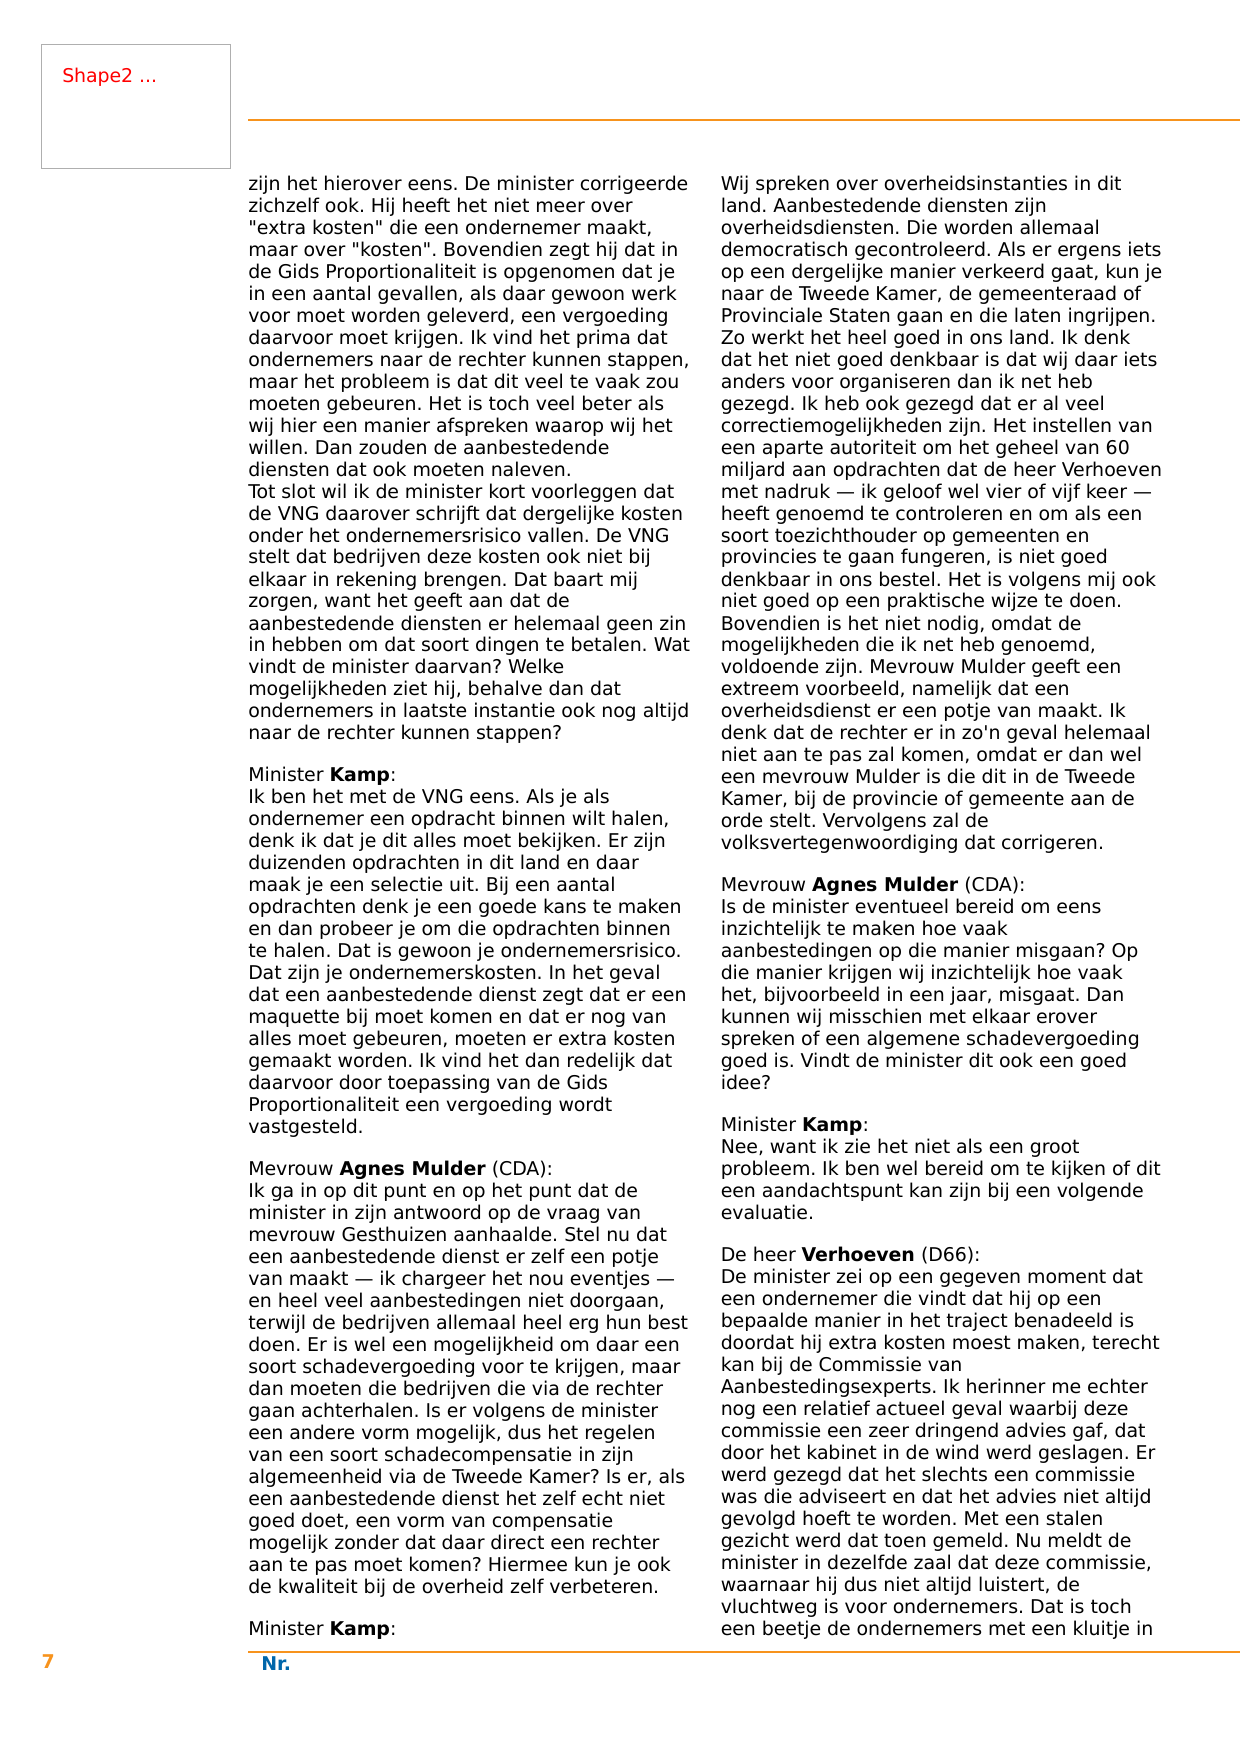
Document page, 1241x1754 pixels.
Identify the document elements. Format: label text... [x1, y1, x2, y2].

text Nee, want ik zie het niet als een groot probleem. Ik ben wel bereid om te kijken of dit een aandachtspunt kan zijn bij een volgende evaluatie. [721, 1136, 1163, 1224]
text Minister Kamp: [248, 764, 691, 786]
text zijn het hierover eens. De minister corrigeerde zichzelf ook. Hij heeft het niet meer over "extra kosten" die een ondernemer maakt, maar over "kosten". Bovendien zegt hij dat in de Gids Proportionaliteit is opgenomen dat je in een aantal gevallen, als daar gewoon werk voor moet worden geleverd, een vergoeding daarvoor moet krijgen. Ik vind het prima dat ondernemers naar de rechter kunnen stappen, maar het probleem is dat dit veel te vaak zou moeten gebeuren. Het is toch veel beter als wij hier een manier afspreken waarop wij het willen. Dan zouden de aanbestedende diensten dat ook moeten naleven. [248, 173, 691, 481]
text Wij spreken over overheidsinstanties in dit land. Aanbestedende diensten zijn overheidsdiensten. Die worden allemaal democratisch gecontroleerd. Als er ergens iets op een dergelijke manier verkeerd gaat, kun je naar de Tweede Kamer, de gemeenteraad of Provinciale Staten gaan en die laten ingrijpen. Zo werkt het heel goed in ons land. Ik denk dat het niet goed denkbaar is dat wij daar iets anders voor organiseren dan ik net heb gezegd. Ik heb ook gezegd dat er al veel correctiemogelijkheden zijn. Het instellen van een aparte autoriteit om het geheel van 60 miljard aan opdrachten dat de heer Verhoeven met nadruk — ik geloof wel vier of vijf keer — heeft genoemd te controleren en om als een soort toezichthouder op gemeenten en provincies te gaan fungeren, is niet goed denkbaar in ons bestel. Het is volgens mij ook niet goed op een praktische wijze te doen. Bovendien is het niet nodig, omdat de mogelijkheden die ik net heb genoemd, voldoende zijn. Mevrouw Mulder geeft een extreem voorbeeld, namelijk dat een overheidsdienst er een potje van maakt. Ik denk dat de rechter er in zo'n geval helemaal niet aan te pas zal komen, omdat er dan wel een mevrouw Mulder is die dit in de Tweede Kamer, bij de provincie of gemeente aan de orde stelt. Vervolgens zal de volksvertegenwoordiging dat corrigeren. [721, 173, 1163, 854]
text Is de minister eventueel bereid om eens inzichtelijk te maken hoe vaak aanbestedingen op die manier misgaan? Op die manier krijgen wij inzichtelijk hoe vaak het, bijvoorbeeld in een jaar, misgaat. Dan kunnen wij misschien met elkaar erover spreken of een algemene schadevergoeding goed is. Vindt de minister dit ook een goed idee? [721, 896, 1163, 1094]
text De minister zei op een gegeven moment dat een ondernemer die vindt dat hij op een bepaalde manier in het traject benadeeld is doordat hij extra kosten moest maken, terecht kan bij de Commissie van Aanbestedingsexperts. Ik herinner me echter nog een relatief actueel geval waarbij deze commissie een zeer dringend advies gaf, dat door het kabinet in de wind werd geslagen. Er werd gezegd dat het slechts een commissie was die adviseert en dat het advies niet altijd gevolgd hoeft te worden. Met een stalen gezicht werd dat toen gemeld. Nu meldt de minister in dezelfde zaal dat deze commissie, waarnaar hij dus niet altijd luistert, de vluchtweg is voor ondernemers. Dat is toch een beetje de ondernemers met een kluitje in [721, 1266, 1163, 1639]
text Mevrouw Agnes Mulder (CDA): [721, 874, 1163, 896]
text Tot slot wil ik de minister kort voorleggen dat de VNG daarover schrijft dat dergelijke kosten onder het ondernemersrisico vallen. De VNG stelt dat bedrijven deze kosten ook niet bij elkaar in rekening brengen. Dat baart mij zorgen, want het geeft aan dat de aanbestedende diensten er helemaal geen zin in hebben om dat soort dingen te betalen. Wat vindt de minister daarvan? Welke mogelijkheden ziet hij, behalve dan dat ondernemers in laatste instantie ook nog altijd naar de rechter kunnen stappen? [248, 481, 691, 744]
text Minister Kamp: [721, 1114, 1163, 1136]
text Minister Kamp: [248, 1617, 691, 1639]
text Mevrouw Agnes Mulder (CDA): [248, 1158, 691, 1180]
text Ik ga in op dit punt en op het punt dat de minister in zijn antwoord op de vraag van mevrouw Gesthuizen aanhaalde. Stel nu dat een aanbestedende dienst er zelf een potje van maakt — ik chargeer het nou eventjes — en heel veel aanbestedingen niet doorgaan, terwijl de bedrijven allemaal heel erg hun best doen. Er is wel een mogelijkheid om daar een soort schadevergoeding voor te krijgen, maar dan moeten die bedrijven die via de rechter gaan achterhalen. Is er volgens de minister een andere vorm mogelijk, dus het regelen van een soort schadecompensatie in zijn algemeenheid via de Tweede Kamer? Is er, als een aanbestedende dienst het zelf echt niet goed doet, een vorm van compensatie mogelijk zonder dat daar direct een rechter aan te pas moet komen? Hiermee kun je ook de kwaliteit bij de overheid zelf verbeteren. [248, 1180, 691, 1597]
text Ik ben het met de VNG eens. Als je als ondernemer een opdracht binnen wilt halen, denk ik dat je dit alles moet bekijken. Er zijn duizenden opdrachten in dit land en daar maak je een selectie uit. Bij een aantal opdrachten denk je een goede kans te maken en dan probeer je om die opdrachten binnen te halen. Dat is gewoon je ondernemersrisico. Dat zijn je ondernemerskosten. In het geval dat een aanbestedende dienst zegt dat er een maquette bij moet komen en dat er nog van alles moet gebeuren, moeten er extra kosten gemaakt worden. Ik vind het dan redelijk dat daarvoor door toepassing van de Gids Proportionaliteit een vergoeding wordt vastgesteld. [248, 786, 691, 1138]
text De heer Verhoeven (D66): [721, 1244, 1163, 1266]
